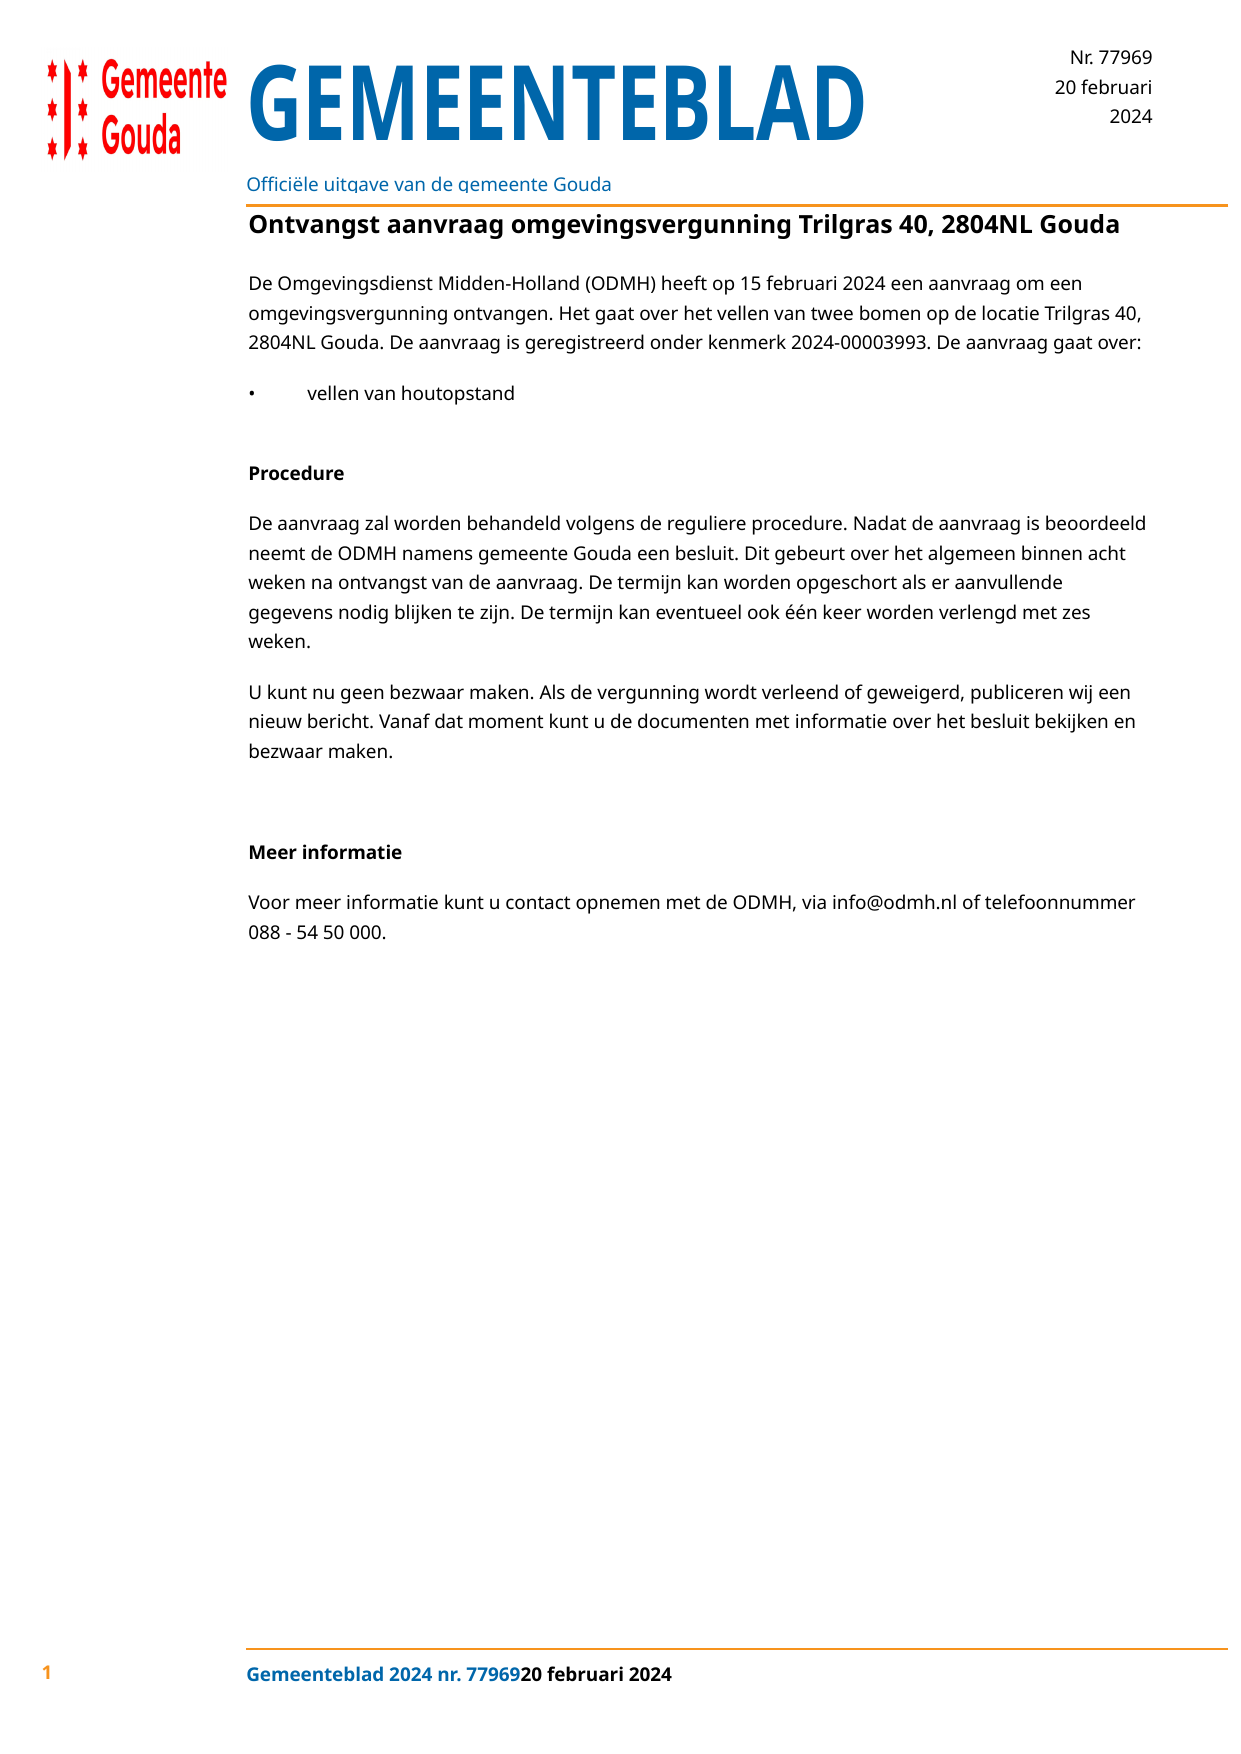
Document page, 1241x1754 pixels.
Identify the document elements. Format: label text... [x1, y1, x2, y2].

text Voor meer informatie kunt u contact opnemen met de ODMH, via info@odmh.nl of telefoonnummer 088 - 54 50 000. [248, 889, 1152, 945]
text U kunt nu geen bezwaar maken. Als de vergunning wordt verleend of geweigerd, publiceren wij een nieuw bericht. Vanaf dat moment kunt u de documenten met informatie over het besluit bekijken en bezwaar maken. [248, 679, 1152, 764]
text De Omgevingsdienst Midden-Holland (ODMH) heeft op 15 februari 2024 een aanvraag om een omgevingsvergunning ontvangen. Het gaat over het vellen van twee bomen op de locatie Trilgras 40, 2804NL Gouda. De aanvraag is geregistreerd onder kenmerk 2024-00003993. De aanvraag gaat over: [248, 270, 1152, 355]
text Ontvangst aanvraag omgevingsvergunning Trilgras 40, 2804NL Gouda [248, 207, 1152, 241]
text De aanvraag zal worden behandeld volgens de reguliere procedure. Nadat de aanvraag is beoordeeld neemt de ODMH namens gemeente Gouda een besluit. Dit gebeurt over het algemeen binnen acht weken na ontvangst van de aanvraag. De termijn kan worden opgeschort als er aanvullende gegevens nodig blijken te zijn. De termijn kan eventueel ook één keer worden verlengd met zes weken. [248, 510, 1152, 654]
text Meer informatie [248, 839, 1152, 865]
text Procedure [248, 460, 1152, 486]
picture [41, 47, 231, 172]
list vellen van houtopstand [248, 380, 1152, 406]
